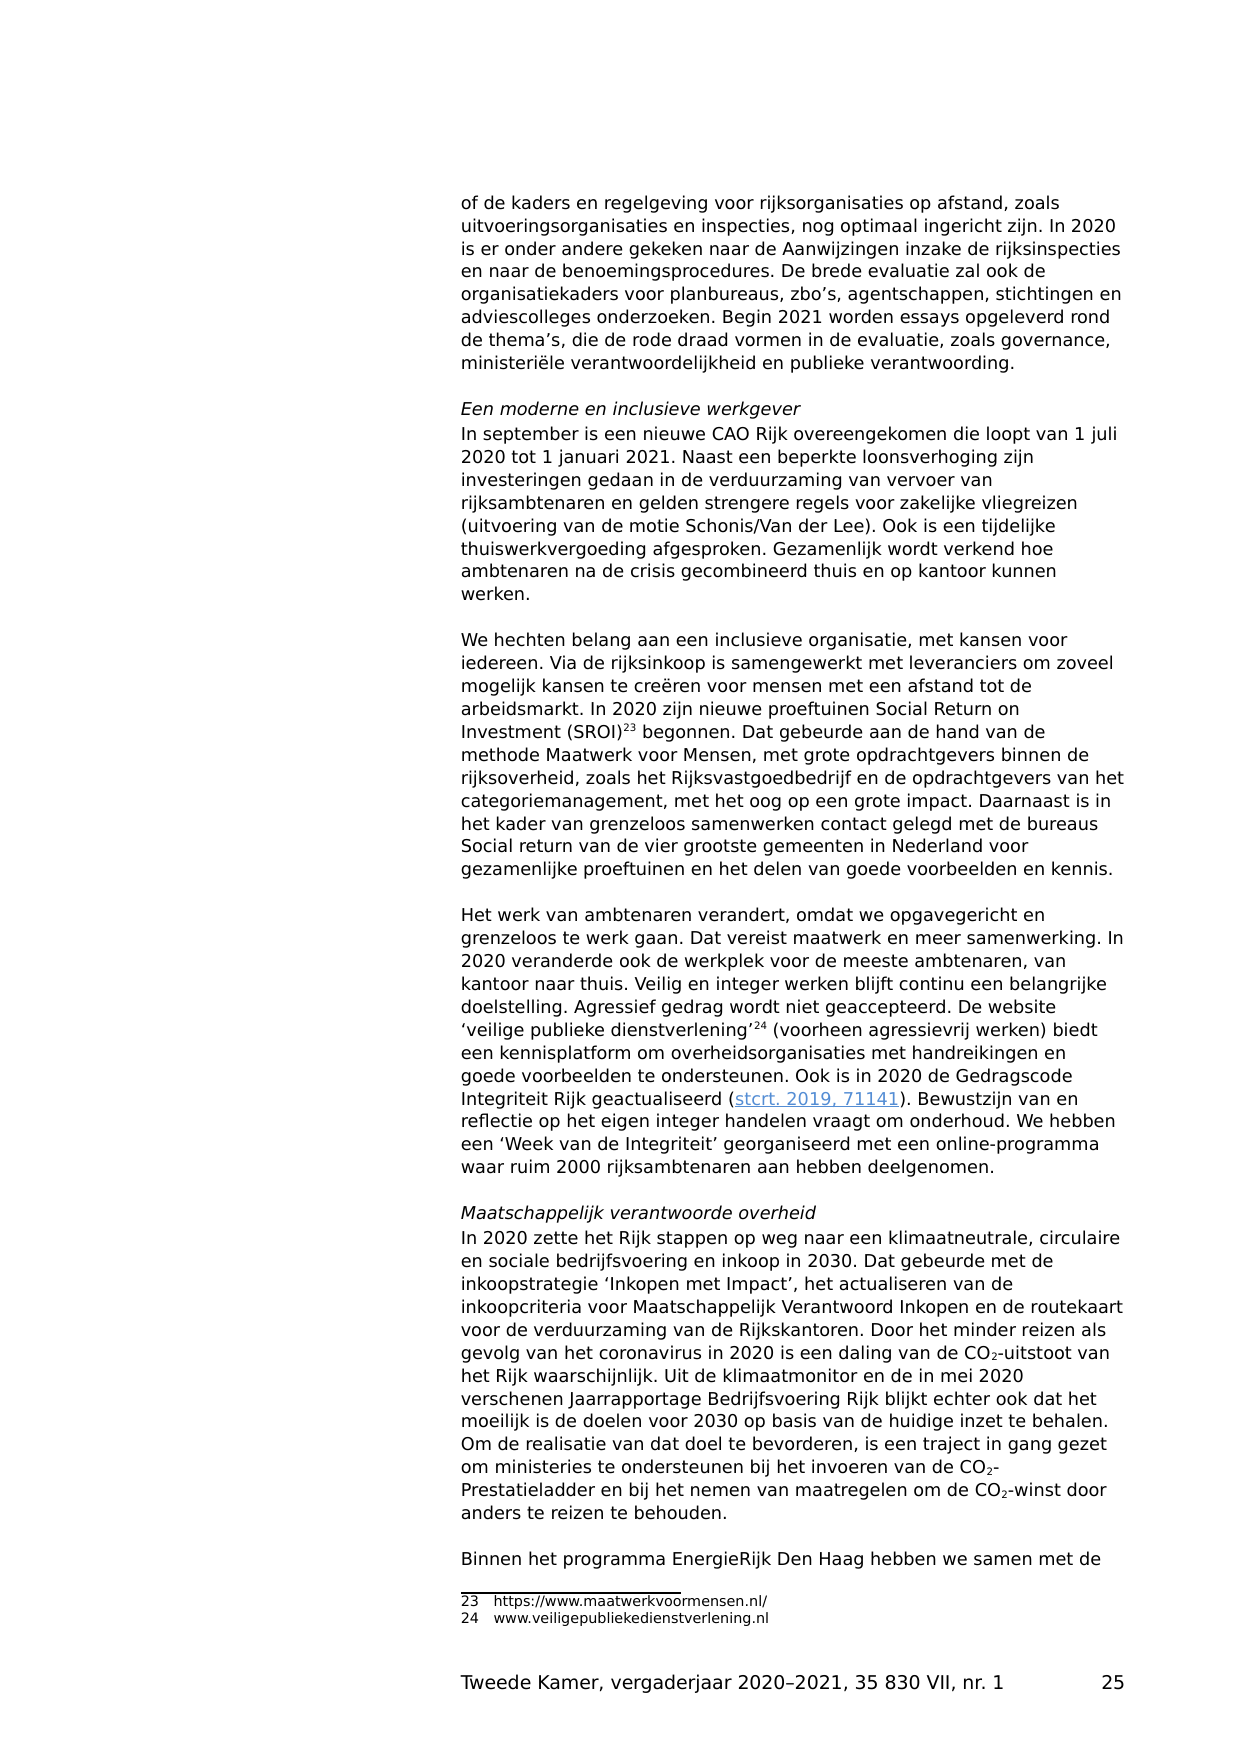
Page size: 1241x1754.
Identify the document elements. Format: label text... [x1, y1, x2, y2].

text Het werk van ambtenaren verandert, omdat we opgavegericht en grenzeloos te werk gaan. Dat vereist maatwerk en meer samenwerking. In 2020 veranderde ook de werkplek voor de meeste ambtenaren, van kantoor naar thuis. Veilig en integer werken blijft continu een belangrijke doelstelling. Agressief gedrag wordt niet geaccepteerd. De website ‘veilige publieke dienstverlening’ (voorheen agressievrij werken) biedt een kennisplatform om overheidsorganisaties met handreikingen en goede voorbeelden te ondersteunen. Ook is in 2020 de Gedragscode Integriteit Rijk geactualiseerd (stcrt. 2019, 71141). Bewustzijn van en reflectie op het eigen integer handelen vraagt om onderhoud. We hebben een ‘Week van de Integriteit’ georganiseerd met een online-programma waar ruim 2000 rijksambtenaren aan hebben deelgenomen. [461, 903, 1125, 1178]
text of de kaders en regelgeving voor rijksorganisaties op afstand, zoals uitvoeringsorganisaties en inspecties, nog optimaal ingericht zijn. In 2020 is er onder andere gekeken naar de Aanwijzingen inzake de rijksinspecties en naar de benoemingsprocedures. De brede evaluatie zal ook de organisatiekaders voor planbureaus, zbo’s, agentschappen, stichtingen en adviescolleges onderzoeken. Begin 2021 worden essays opgeleverd rond de thema’s, die de rode draad vormen in de evaluatie, zoals governance, ministeriële verantwoordelijkheid en publieke verantwoording. [461, 191, 1125, 374]
text __www.veiligepubliekedienstverlening.nl [461, 1610, 1125, 1627]
text Binnen het programma EnergieRijk Den Haag hebben we samen met de [461, 1547, 1125, 1570]
text Maatschappelijk verantwoorde overheid [461, 1201, 1125, 1224]
text In 2020 zette het Rijk stappen op weg naar een klimaatneutrale, circulaire en sociale bedrijfsvoering en inkoop in 2030. Dat gebeurde met de inkoopstrategie ‘Inkopen met Impact’, het actualiseren van de inkoopcriteria voor Maatschappelijk Verantwoord Inkopen en de routekaart voor de verduurzaming van de Rijkskantoren. Door het minder reizen als gevolg van het coronavirus in 2020 is een daling van de CO2-uitstoot van het Rijk waarschijnlijk. Uit de klimaatmonitor en de in mei 2020 verschenen Jaarrapportage Bedrijfsvoering Rijk blijkt echter ook dat het moeilijk is de doelen voor 2030 op basis van de huidige inzet te behalen. Om de realisatie van dat doel te bevorderen, is een traject in gang gezet om ministeries te ondersteunen bij het invoeren van de CO2-Prestatieladder en bij het nemen van maatregelen om de CO2-winst door anders te reizen te behouden. [461, 1226, 1125, 1524]
text In september is een nieuwe CAO Rijk overeengekomen die loopt van 1 juli 2020 tot 1 januari 2021. Naast een beperkte loonsverhoging zijn investeringen gedaan in de verduurzaming van vervoer van rijksambtenaren en gelden strengere regels voor zakelijke vliegreizen (uitvoering van de motie Schonis/Van der Lee). Ook is een tijdelijke thuiswerkvergoeding afgesproken. Gezamenlijk wordt verkend hoe ambtenaren na de crisis gecombineerd thuis en op kantoor kunnen werken. [461, 422, 1125, 605]
text We hechten belang aan een inclusieve organisatie, met kansen voor iedereen. Via de rijksinkoop is samengewerkt met leveranciers om zoveel mogelijk kansen te creëren voor mensen met een afstand tot de arbeidsmarkt. In 2020 zijn nieuwe proeftuinen Social Return on Investment (SROI) begonnen. Dat gebeurde aan de hand van de methode Maatwerk voor Mensen, met grote opdrachtgevers binnen de rijksoverheid, zoals het Rijksvastgoedbedrijf en de opdrachtgevers van het categoriemanagement, met het oog op een grote impact. Daarnaast is in het kader van grenzeloos samenwerken contact gelegd met de bureaus Social return van de vier grootste gemeenten in Nederland voor gezamenlijke proeftuinen en het delen van goede voorbeelden en kennis. [461, 628, 1125, 880]
text __https://www.maatwerkvoormensen.nl/ [461, 1593, 1125, 1610]
text Een moderne en inclusieve werkgever [461, 397, 1125, 420]
